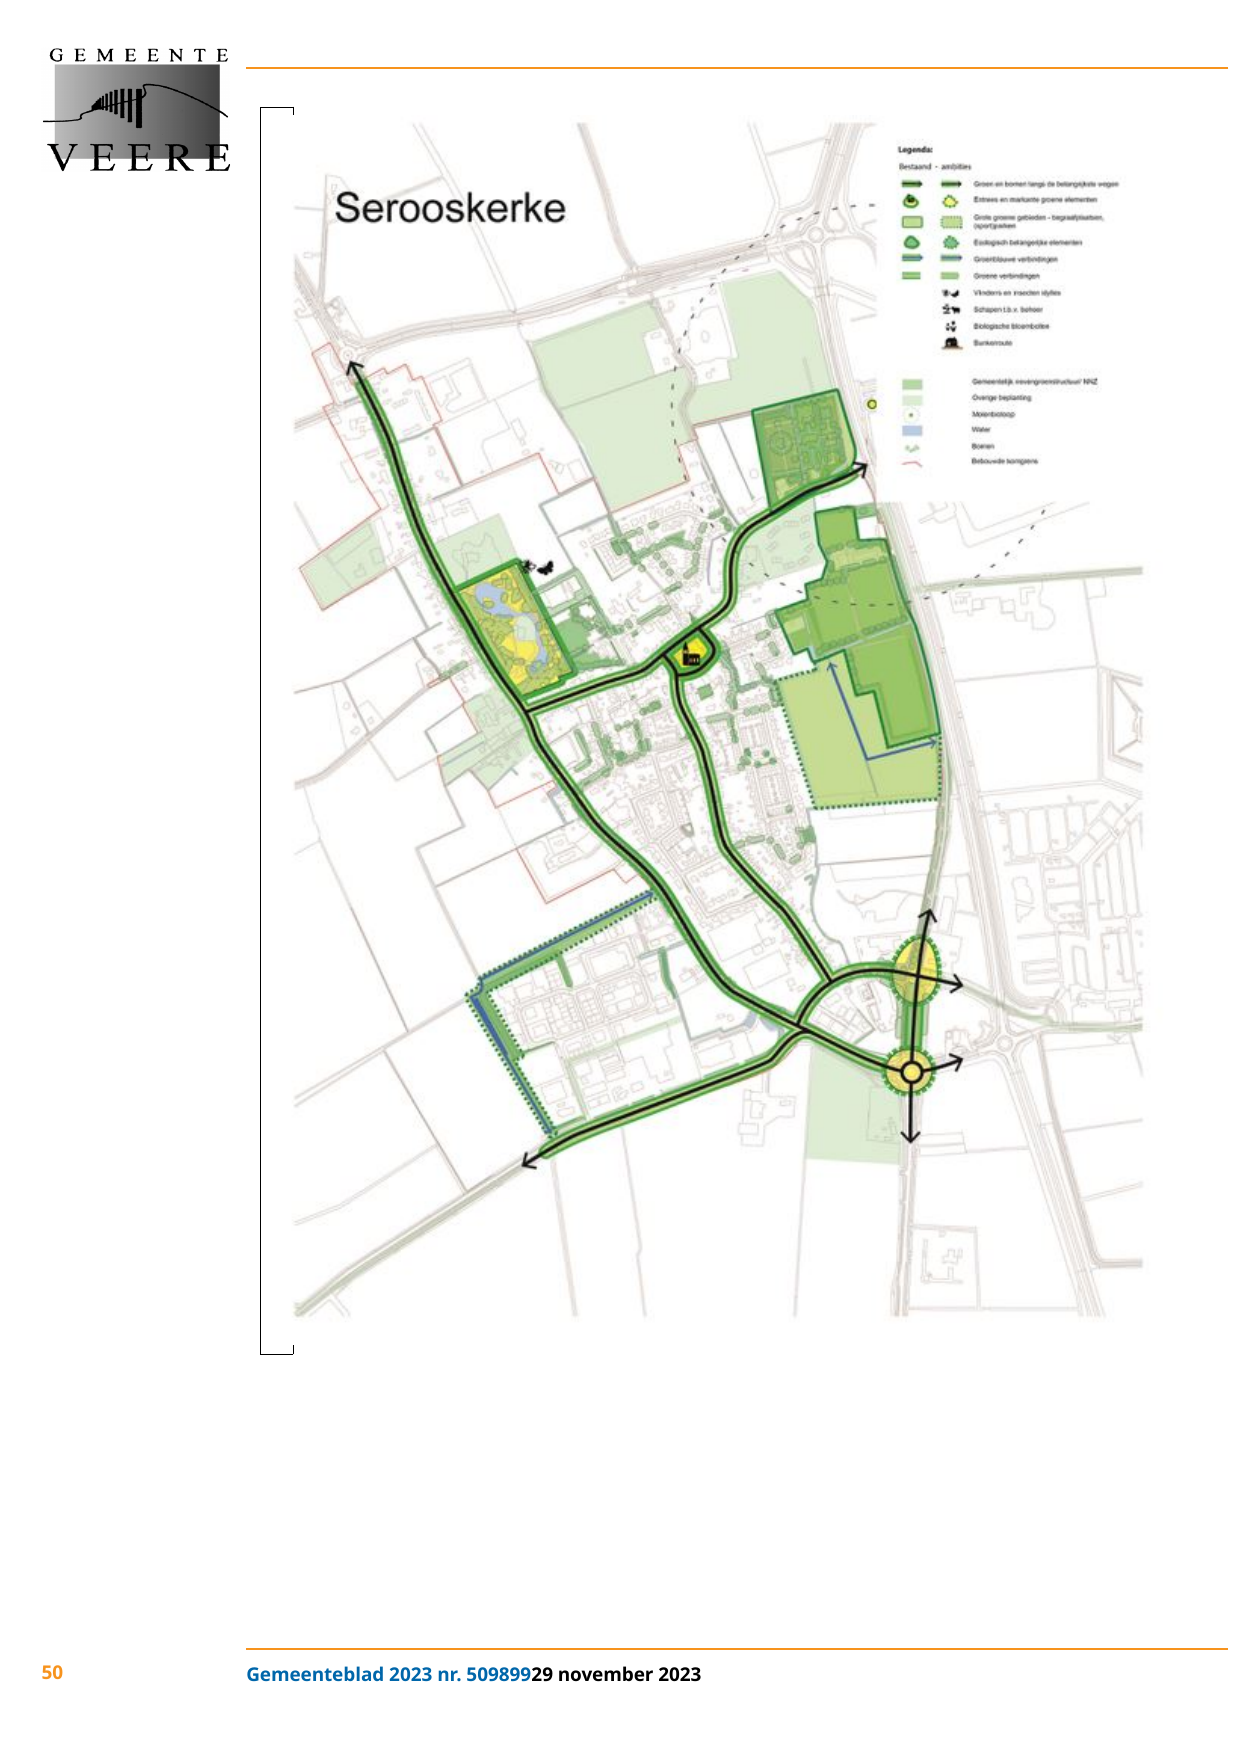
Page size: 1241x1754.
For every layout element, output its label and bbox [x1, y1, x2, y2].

picture [41, 47, 231, 172]
picture [268, 115, 1173, 1345]
